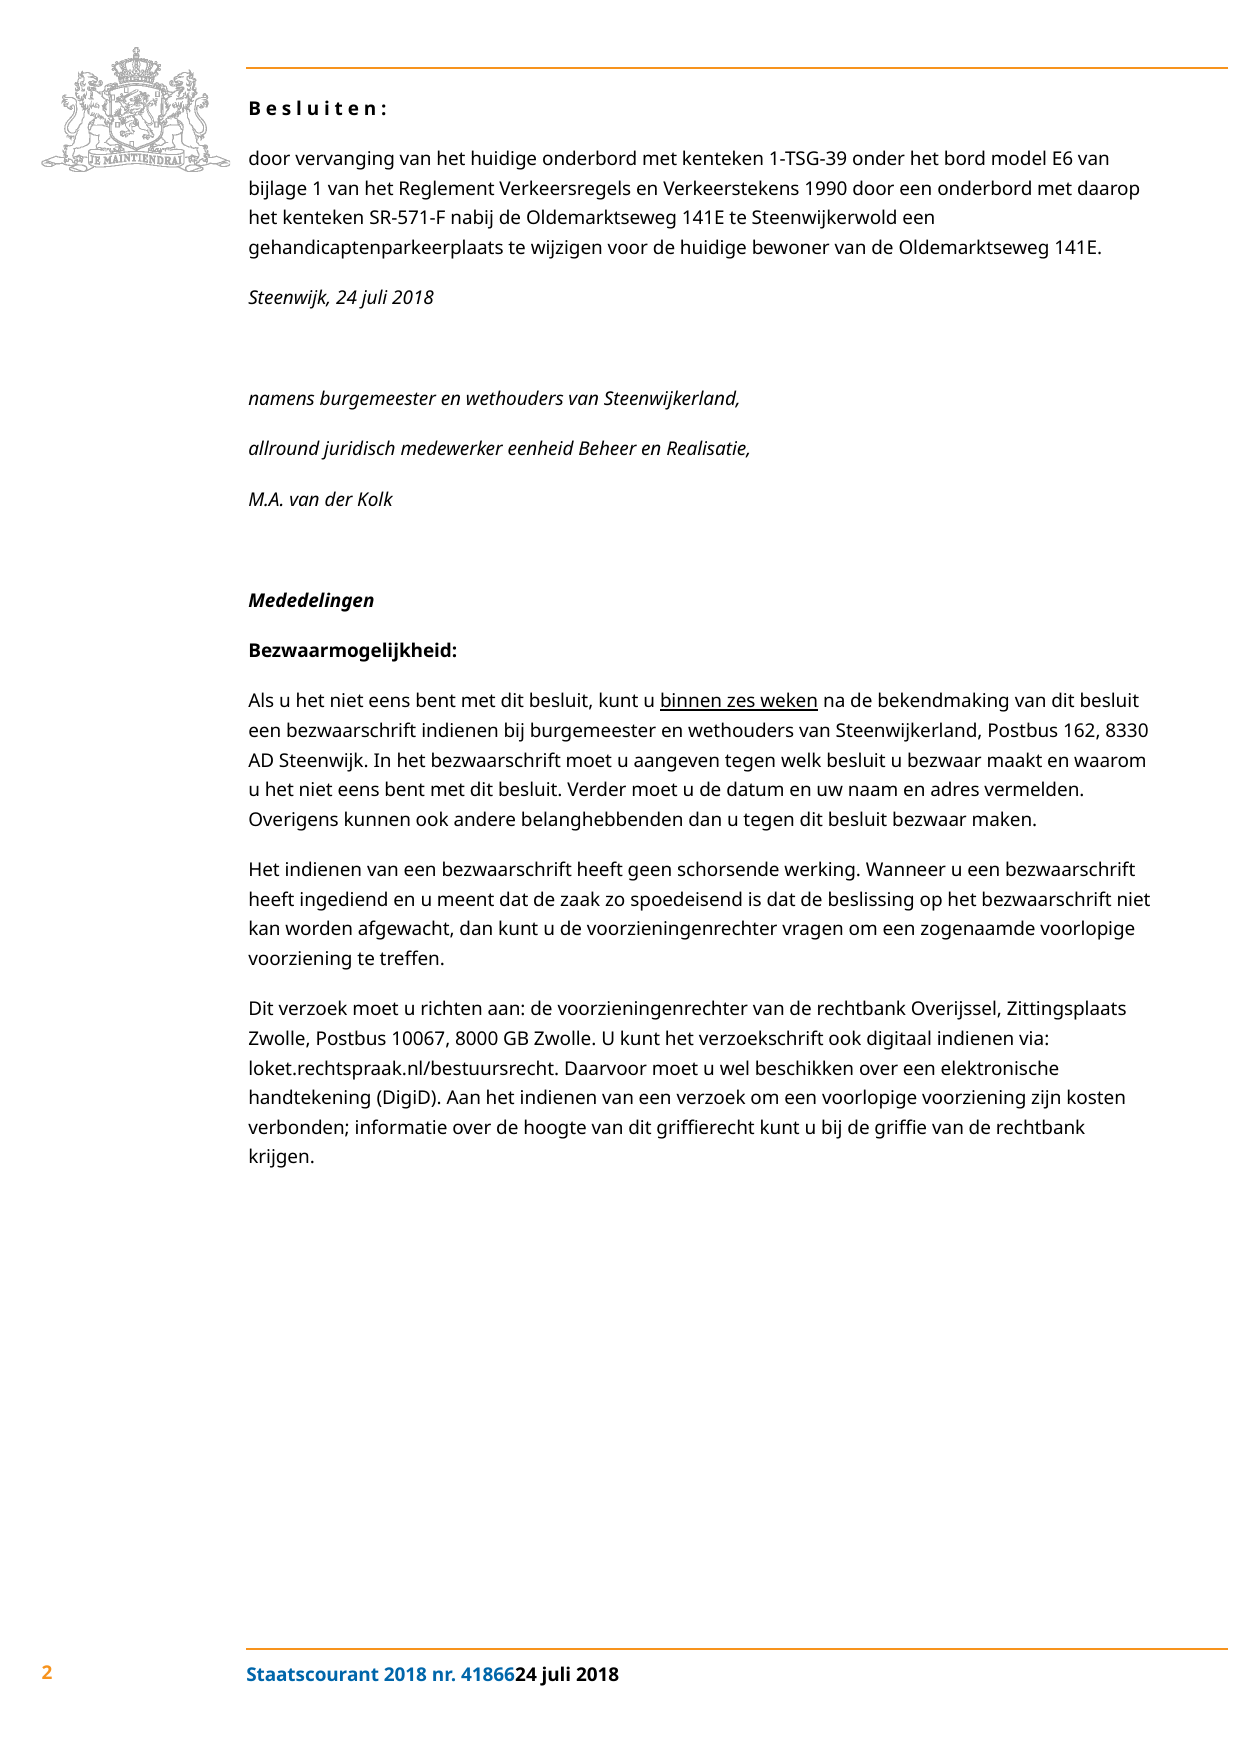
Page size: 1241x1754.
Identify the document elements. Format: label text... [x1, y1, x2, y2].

text Dit verzoek moet u richten aan: de voorzieningenrechter van de rechtbank Overijssel, Zittingsplaats Zwolle, Postbus 10067, 8000 GB Zwolle. U kunt het verzoekschrift ook digitaal indienen via: loket.rechtspraak.nl/bestuursrecht. Daarvoor moet u wel beschikken over een elektronische handtekening (DigiD). Aan het indienen van een verzoek om een voorlopige voorziening zijn kosten verbonden; informatie over de hoogte van dit griffierecht kunt u bij de griffie van de rechtbank krijgen. [248, 996, 1152, 1169]
text Steenwijk, 24 juli 2018 [248, 284, 1152, 310]
text allround juridisch medewerker eenheid Beheer en Realisatie, [248, 436, 1152, 461]
picture [41, 47, 231, 172]
text namens burgemeester en wethouders van Steenwijkerland, [248, 385, 1152, 411]
text door vervanging van het huidige onderbord met kenteken 1-TSG-39 onder het bord model E6 van bijlage 1 van het Reglement Verkeersregels en Verkeerstekens 1990 door een onderbord met daarop het kenteken SR-571-F nabij de Oldemarktseweg 141E te Steenwijkerwold een gehandicaptenparkeerplaats te wijzigen voor de huidige bewoner van de Oldemarktseweg 141E. [248, 145, 1152, 260]
text Als u het niet eens bent met dit besluit, kunt u binnen zes weken na de bekendmaking van dit besluit een bezwaarschrift indienen bij burgemeester en wethouders van Steenwijkerland, Postbus 162, 8330 AD Steenwijk. In het bezwaarschrift moet u aangeven tegen welk besluit u bezwaar maakt en waarom u het niet eens bent met dit besluit. Verder moet u de datum en uw naam en adres vermelden. Overigens kunnen ook andere belanghebbenden dan u tegen dit besluit bezwaar maken. [248, 688, 1152, 832]
text Bezwaarmogelijkheid: [248, 637, 1152, 663]
text Mededelingen [248, 587, 1152, 613]
text Het indienen van een bezwaarschrift heeft geen schorsende werking. Wanneer u een bezwaarschrift heeft ingediend en u meent dat de zaak zo spoedeisend is dat de beslissing op het bezwaarschrift niet kan worden afgewacht, dan kunt u de voorzieningenrechter vragen om een zogenaamde voorlopige voorziening te treffen. [248, 856, 1152, 971]
text B e s l u i t e n : [248, 95, 1152, 121]
text M.A. van der Kolk [248, 486, 1152, 512]
